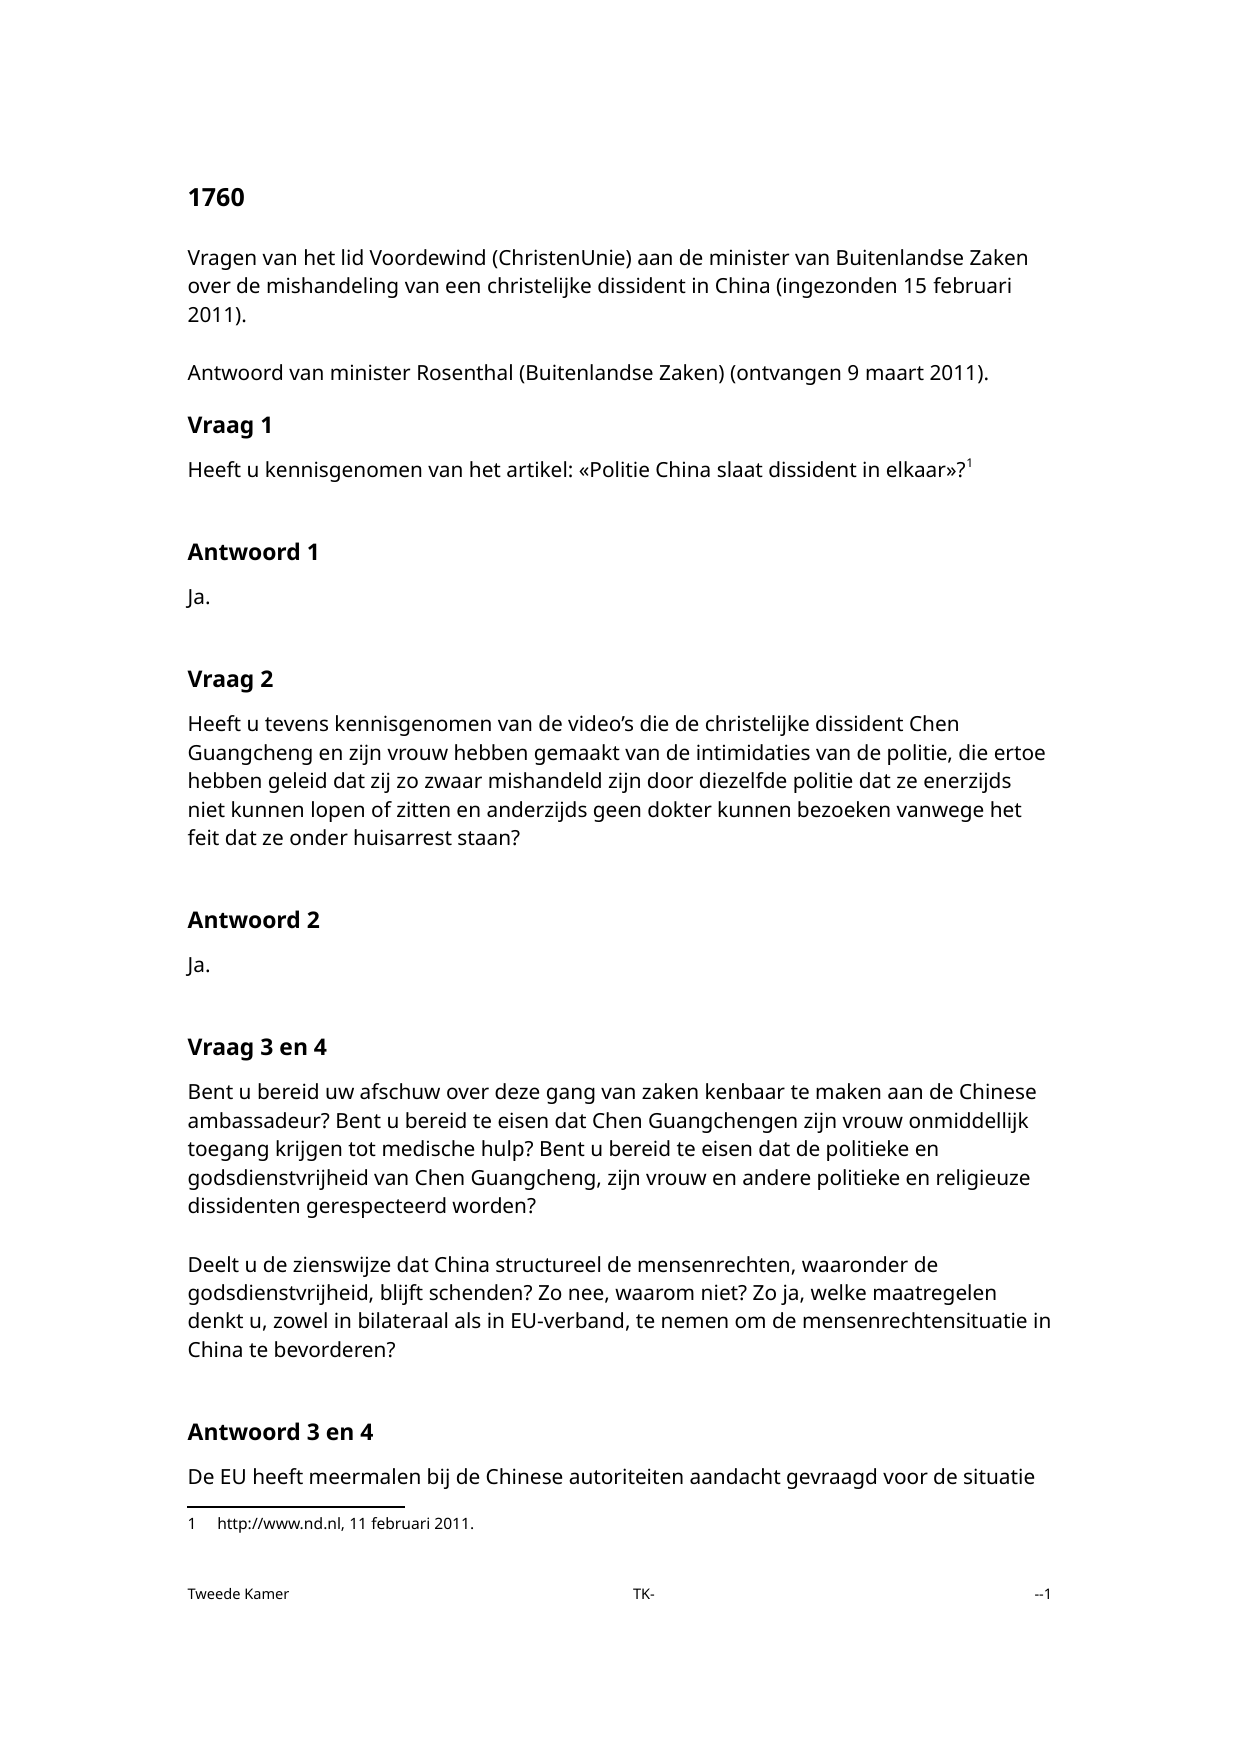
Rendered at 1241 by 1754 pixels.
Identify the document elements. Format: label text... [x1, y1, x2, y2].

text Antwoord van minister Rosenthal (Buitenlandse Zaken) (ontvangen 9 maart 2011). [187, 358, 1053, 386]
text Deelt u de zienswijze dat China structureel de mensenrechten, waaronder de godsdienstvrijheid, blijft schenden? Zo nee, waarom niet? Zo ja, welke maatregelen denkt u, zowel in bilateraal als in EU-verband, te nemen om de mensenrechtensituatie in China te bevorderen? [187, 1250, 1053, 1363]
subtitle Vraag 3 en 4 [187, 1031, 1053, 1062]
text Bent u bereid uw afschuw over deze gang van zaken kenbaar te maken aan de Chinese ambassadeur? Bent u bereid te eisen dat Chen Guangchengen zijn vrouw onmiddellijk toegang krijgen tot medische hulp? Bent u bereid te eisen dat de politieke en godsdienstvrijheid van Chen Guangcheng, zijn vrouw en andere politieke en religieuze dissidenten gerespecteerd worden? [187, 1077, 1053, 1220]
text Heeft u tevens kennisgenomen van de video’s die de christelijke dissident Chen Guangcheng en zijn vrouw hebben gemaakt van de intimidaties van de politie, die ertoe hebben geleid dat zij zo zwaar mishandeld zijn door diezelfde politie dat ze enerzijds niet kunnen lopen of zitten en anderzijds geen dokter kunnen bezoeken vanwege het feit dat ze onder huisarrest staan? [187, 709, 1053, 852]
text Heeft u kennisgenomen van het artikel: «Politie China slaat dissident in elkaar»? [187, 455, 1053, 483]
subtitle Antwoord 3 en 4 [187, 1416, 1053, 1447]
text Ja. [187, 582, 1053, 611]
text Vragen van het lid Voordewind (ChristenUnie) aan de minister van Buitenlandse Zaken over de mishandeling van een christelijke dissident in China (ingezonden 15 februari 2011). [187, 243, 1053, 328]
text 1760 [187, 179, 1053, 213]
subtitle Antwoord 2 [187, 904, 1053, 935]
subtitle Antwoord 1 [187, 536, 1053, 567]
text De EU heeft meermalen bij de Chinese autoriteiten aandacht gevraagd voor de situatie [187, 1462, 1053, 1491]
subtitle Vraag 1 [187, 409, 1053, 440]
subtitle Vraag 2 [187, 663, 1053, 694]
text http://www.nd.nl, 11 februari 2011. [187, 1506, 1053, 1534]
text Ja. [187, 950, 1053, 979]
